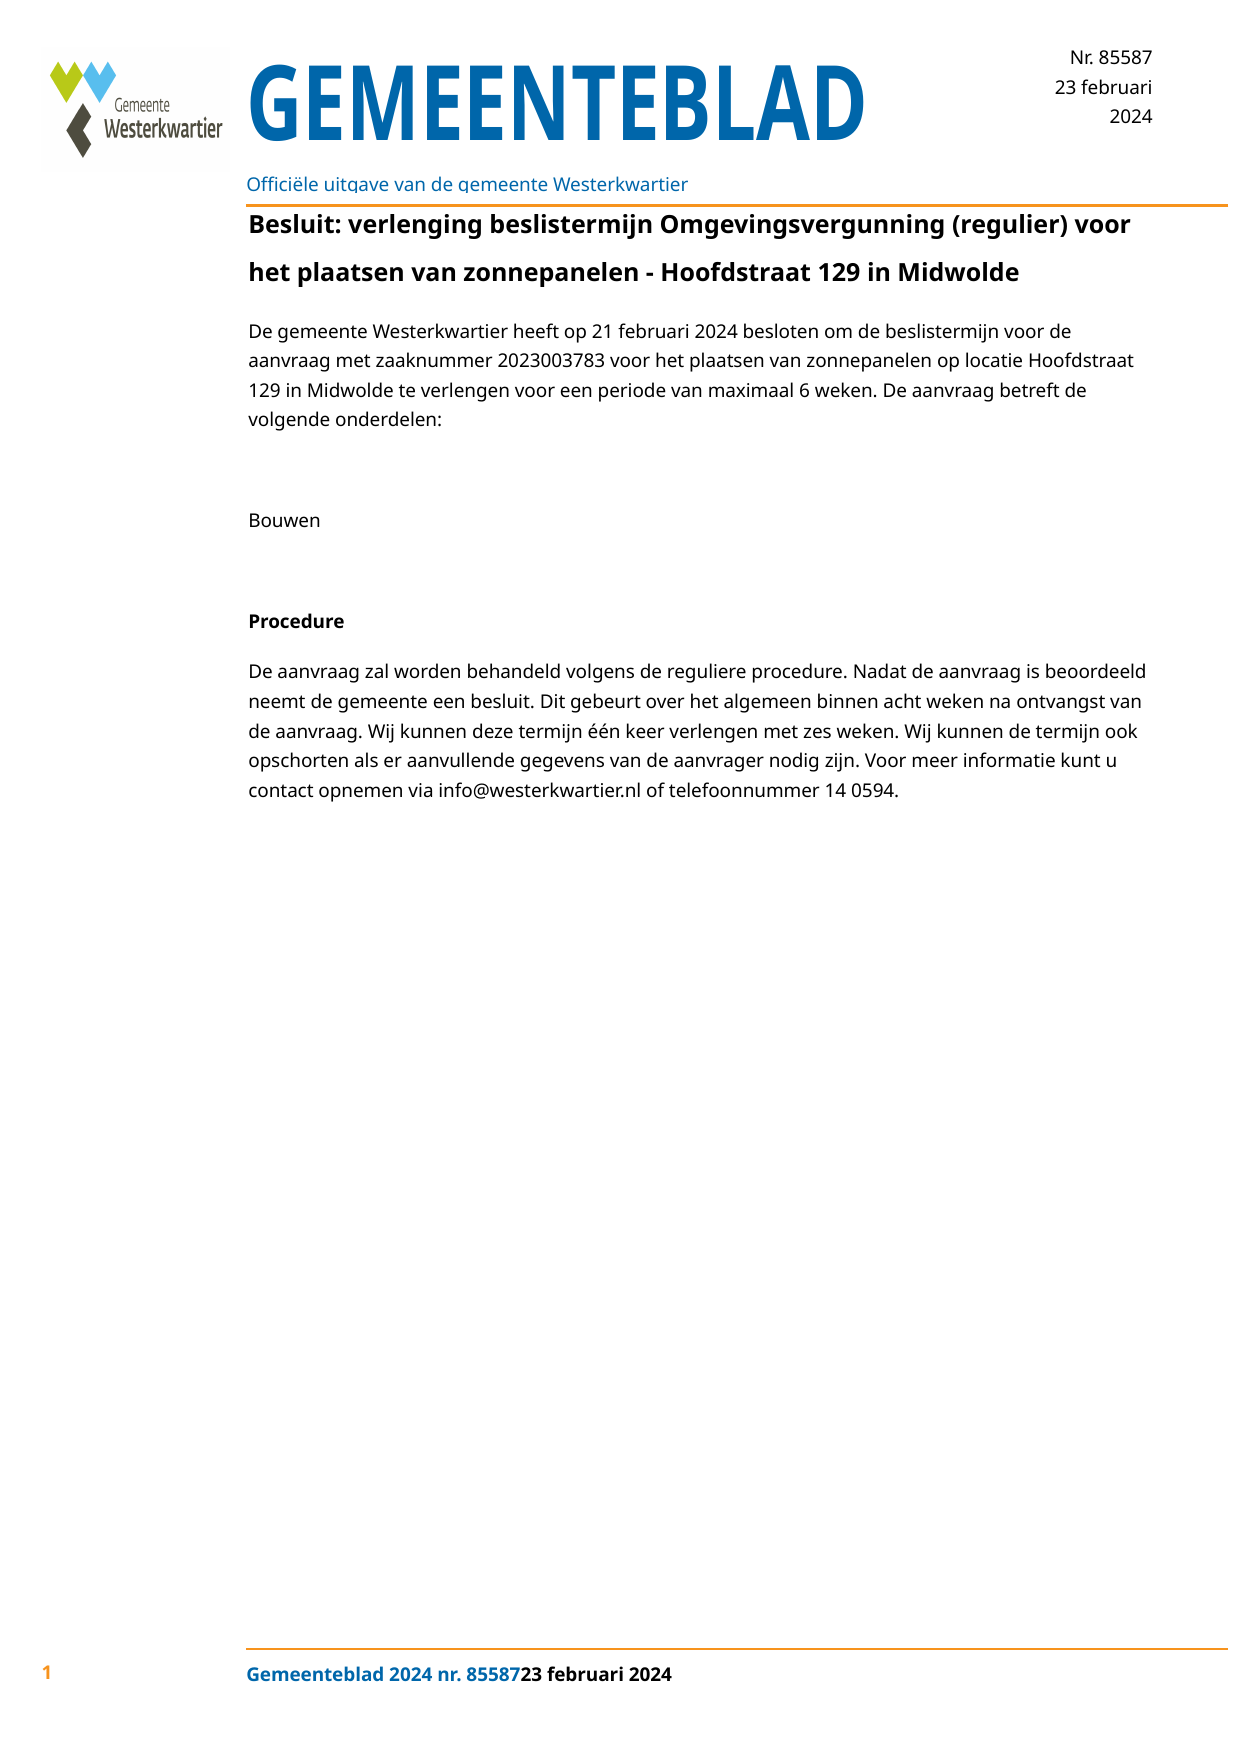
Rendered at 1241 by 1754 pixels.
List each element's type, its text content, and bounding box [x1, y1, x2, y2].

text Procedure [248, 608, 1152, 634]
picture [41, 47, 231, 172]
text De gemeente Westerkwartier heeft op 21 februari 2024 besloten om de beslistermijn voor de aanvraag met zaaknummer 2023003783 voor het plaatsen van zonnepanelen op locatie Hoofdstraat 129 in Midwolde te verlengen voor een periode van maximaal 6 weken. De aanvraag betreft de volgende onderdelen: [248, 318, 1152, 432]
text Bouwen [248, 507, 1152, 533]
text De aanvraag zal worden behandeld volgens de reguliere procedure. Nadat de aanvraag is beoordeeld neemt de gemeente een besluit. Dit gebeurt over het algemeen binnen acht weken na ontvangst van de aanvraag. Wij kunnen deze termijn één keer verlengen met zes weken. Wij kunnen de termijn ook opschorten als er aanvullende gegevens van de aanvrager nodig zijn. Voor meer informatie kunt u contact opnemen via info@westerkwartier.nl of telefoonnummer 14 0594. [248, 659, 1152, 803]
text Besluit: verlenging beslistermijn Omgevingsvergunning (regulier) voor het plaatsen van zonnepanelen - Hoofdstraat 129 in Midwolde [248, 207, 1152, 288]
